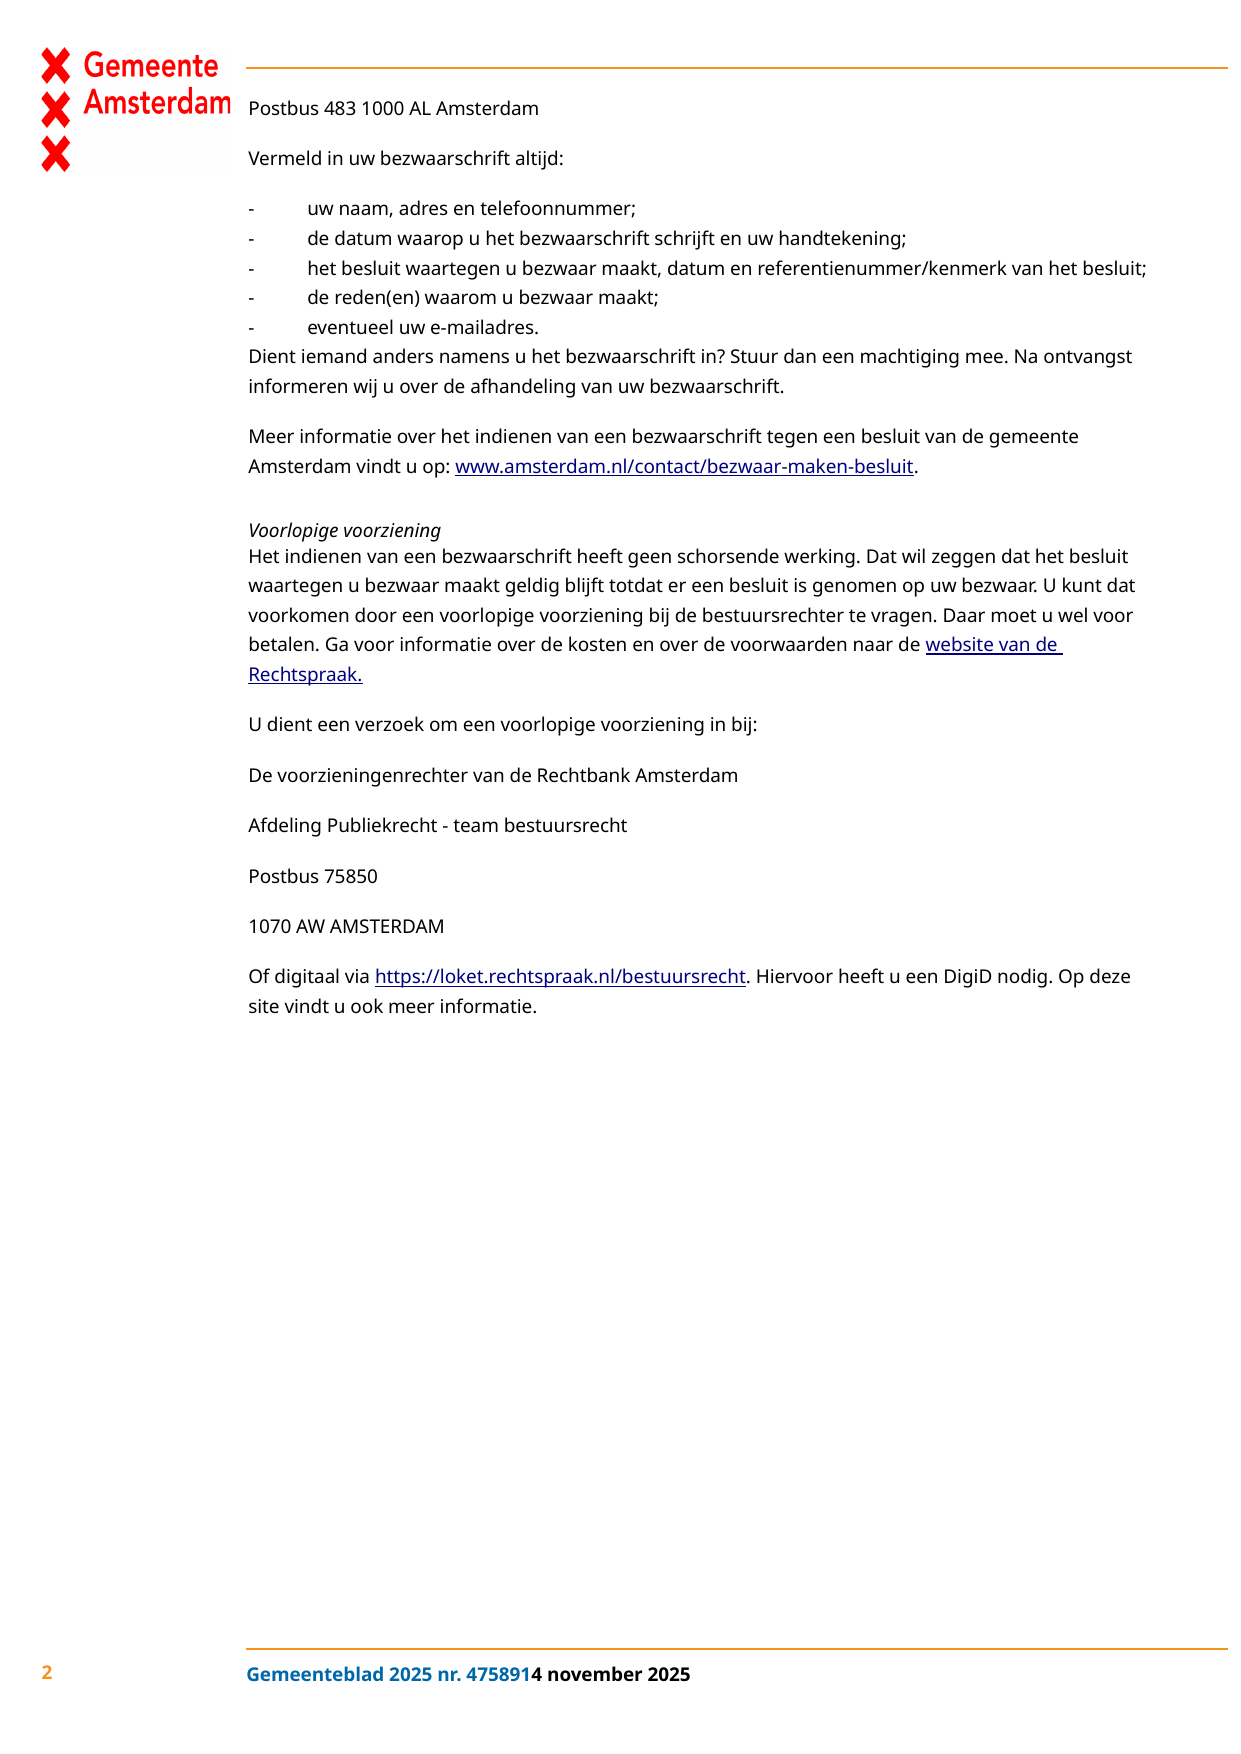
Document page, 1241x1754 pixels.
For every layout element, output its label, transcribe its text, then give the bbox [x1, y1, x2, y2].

text Afdeling Publiekrecht - team bestuursrecht [248, 812, 1152, 838]
list de reden(en) waarom u bezwaar maakt; [248, 284, 1152, 310]
text Voorlopige voorziening [248, 517, 1152, 543]
list eventueel uw e-mailadres. [248, 314, 1152, 340]
list het besluit waartegen u bezwaar maakt, datum en referentienummer/kenmerk van het besluit; [248, 255, 1152, 281]
text Postbus 483 1000 AL Amsterdam [248, 95, 1152, 121]
text U dient een verzoek om een voorlopige voorziening in bij: [248, 712, 1152, 737]
text Meer informatie over het indienen van een bezwaarschrift tegen een besluit van de gemeente Amsterdam vindt u op: www.amsterdam.nl/contact/bezwaar-maken-besluit. [248, 423, 1152, 479]
text Dient iemand anders namens u het bezwaarschrift in? Stuur dan een machtiging mee. Na ontvangst informeren wij u over de afhandeling van uw bezwaarschrift. [248, 343, 1152, 399]
text Het indienen van een bezwaarschrift heeft geen schorsende werking. Dat wil zeggen dat het besluit waartegen u bezwaar maakt geldig blijft totdat er een besluit is genomen op uw bezwaar. U kunt dat voorkomen door een voorlopige voorziening bij de bestuursrechter te vragen. Daar moet u wel voor betalen. Ga voor informatie over de kosten en over de voorwaarden naar de website van de Rechtspraak. [248, 543, 1152, 687]
text Of digitaal via https://loket.rechtspraak.nl/bestuursrecht. Hiervoor heeft u een DigiD nodig. Op deze site vindt u ook meer informatie. [248, 964, 1152, 1019]
text De voorzieningenrechter van de Rechtbank Amsterdam [248, 762, 1152, 788]
text Postbus 75850 [248, 863, 1152, 888]
text Vermeld in uw bezwaarschrift altijd: [248, 145, 1152, 171]
list uw naam, adres en telefoonnummer; [248, 196, 1152, 221]
list de datum waarop u het bezwaarschrift schrijft en uw handtekening; [248, 225, 1152, 251]
picture [41, 47, 231, 172]
text 1070 AW AMSTERDAM [248, 913, 1152, 939]
